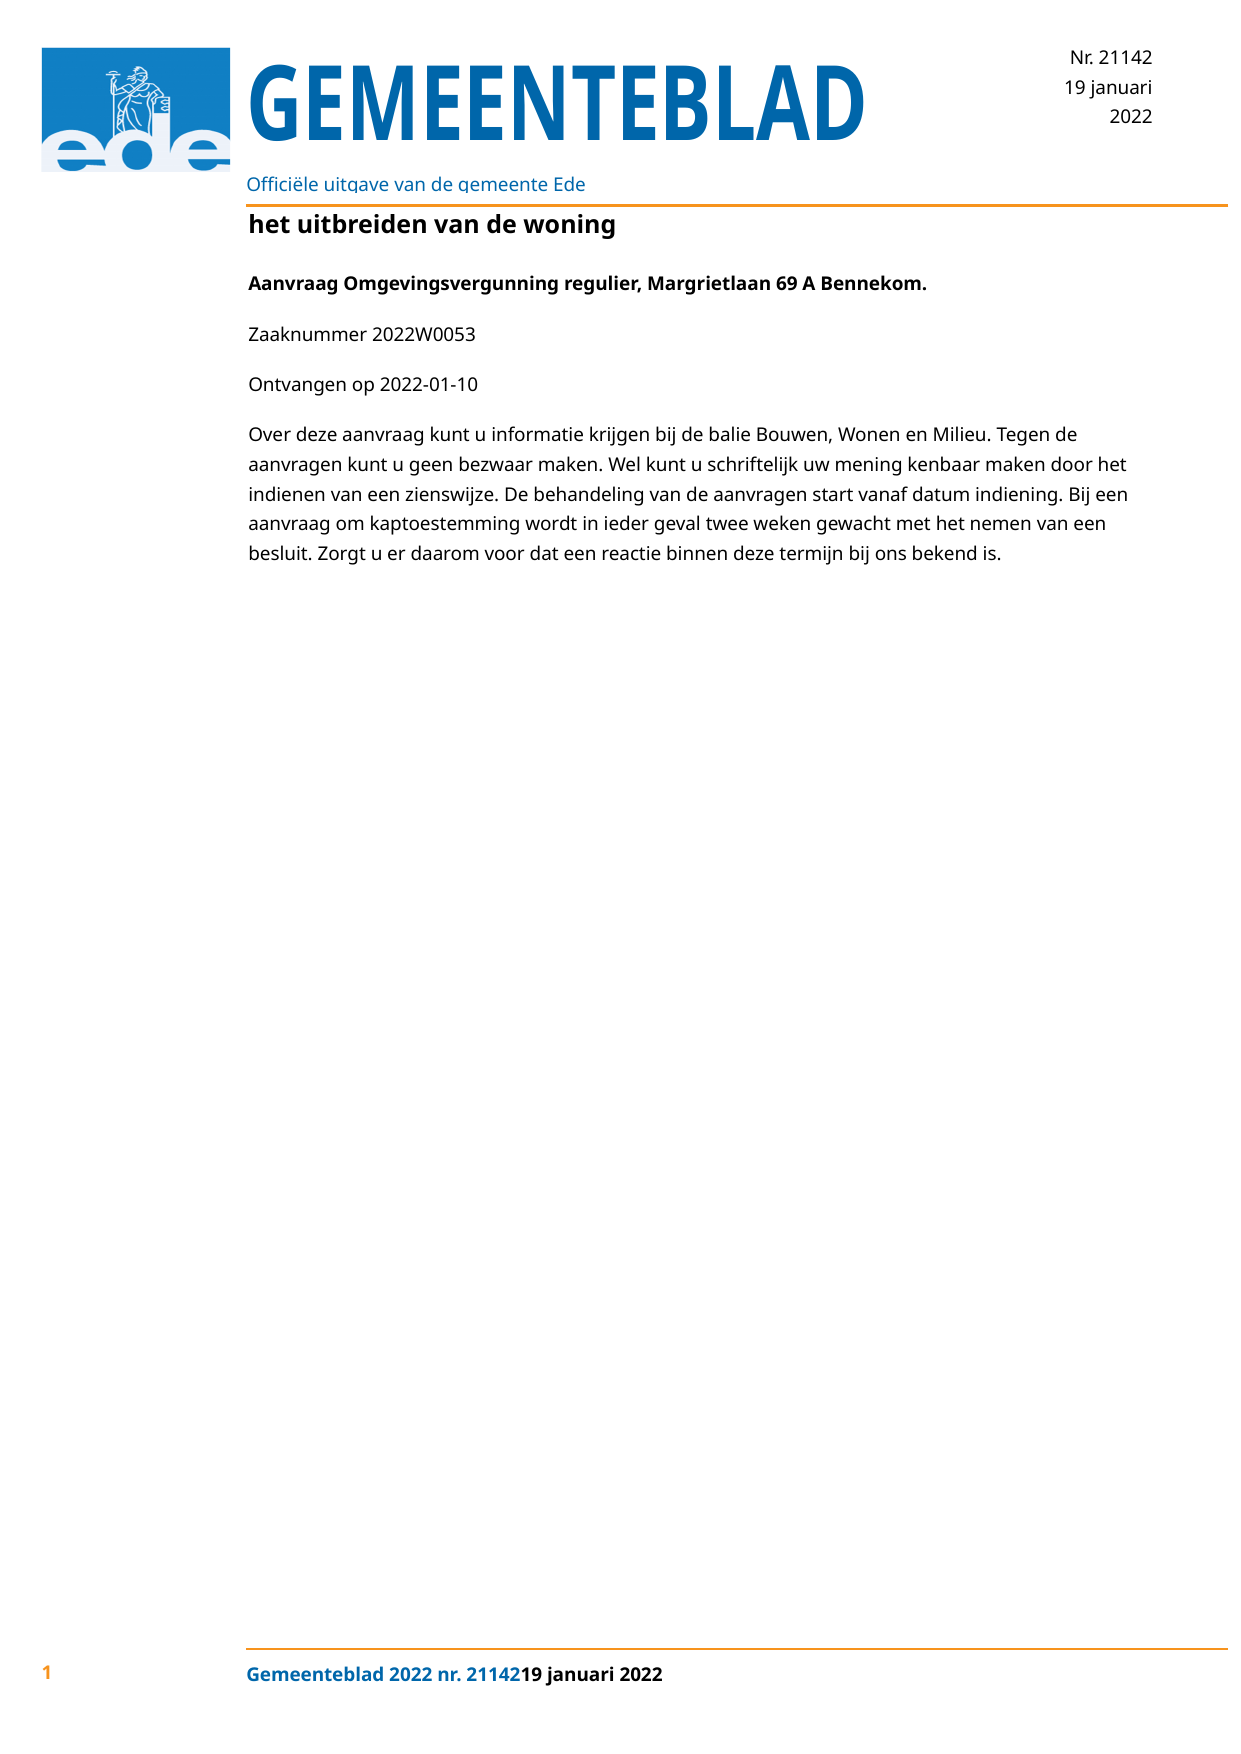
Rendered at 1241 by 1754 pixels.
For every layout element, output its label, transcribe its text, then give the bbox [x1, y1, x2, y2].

text Ontvangen op 2022-01-10 [248, 371, 1152, 397]
text het uitbreiden van de woning [248, 207, 1152, 241]
text Zaaknummer 2022W0053 [248, 321, 1152, 346]
picture [41, 47, 231, 172]
text Aanvraag Omgevingsvergunning regulier, Margrietlaan 69 A Bennekom. [248, 270, 1152, 296]
text Over deze aanvraag kunt u informatie krijgen bij de balie Bouwen, Wonen en Milieu. Tegen de aanvragen kunt u geen bezwaar maken. Wel kunt u schriftelijk uw mening kenbaar maken door het indienen van een zienswijze. De behandeling van de aanvragen start vanaf datum indiening. Bij een aanvraag om kaptoestemming wordt in ieder geval twee weken gewacht met het nemen van een besluit. Zorgt u er daarom voor dat een reactie binnen deze termijn bij ons bekend is. [248, 422, 1152, 566]
